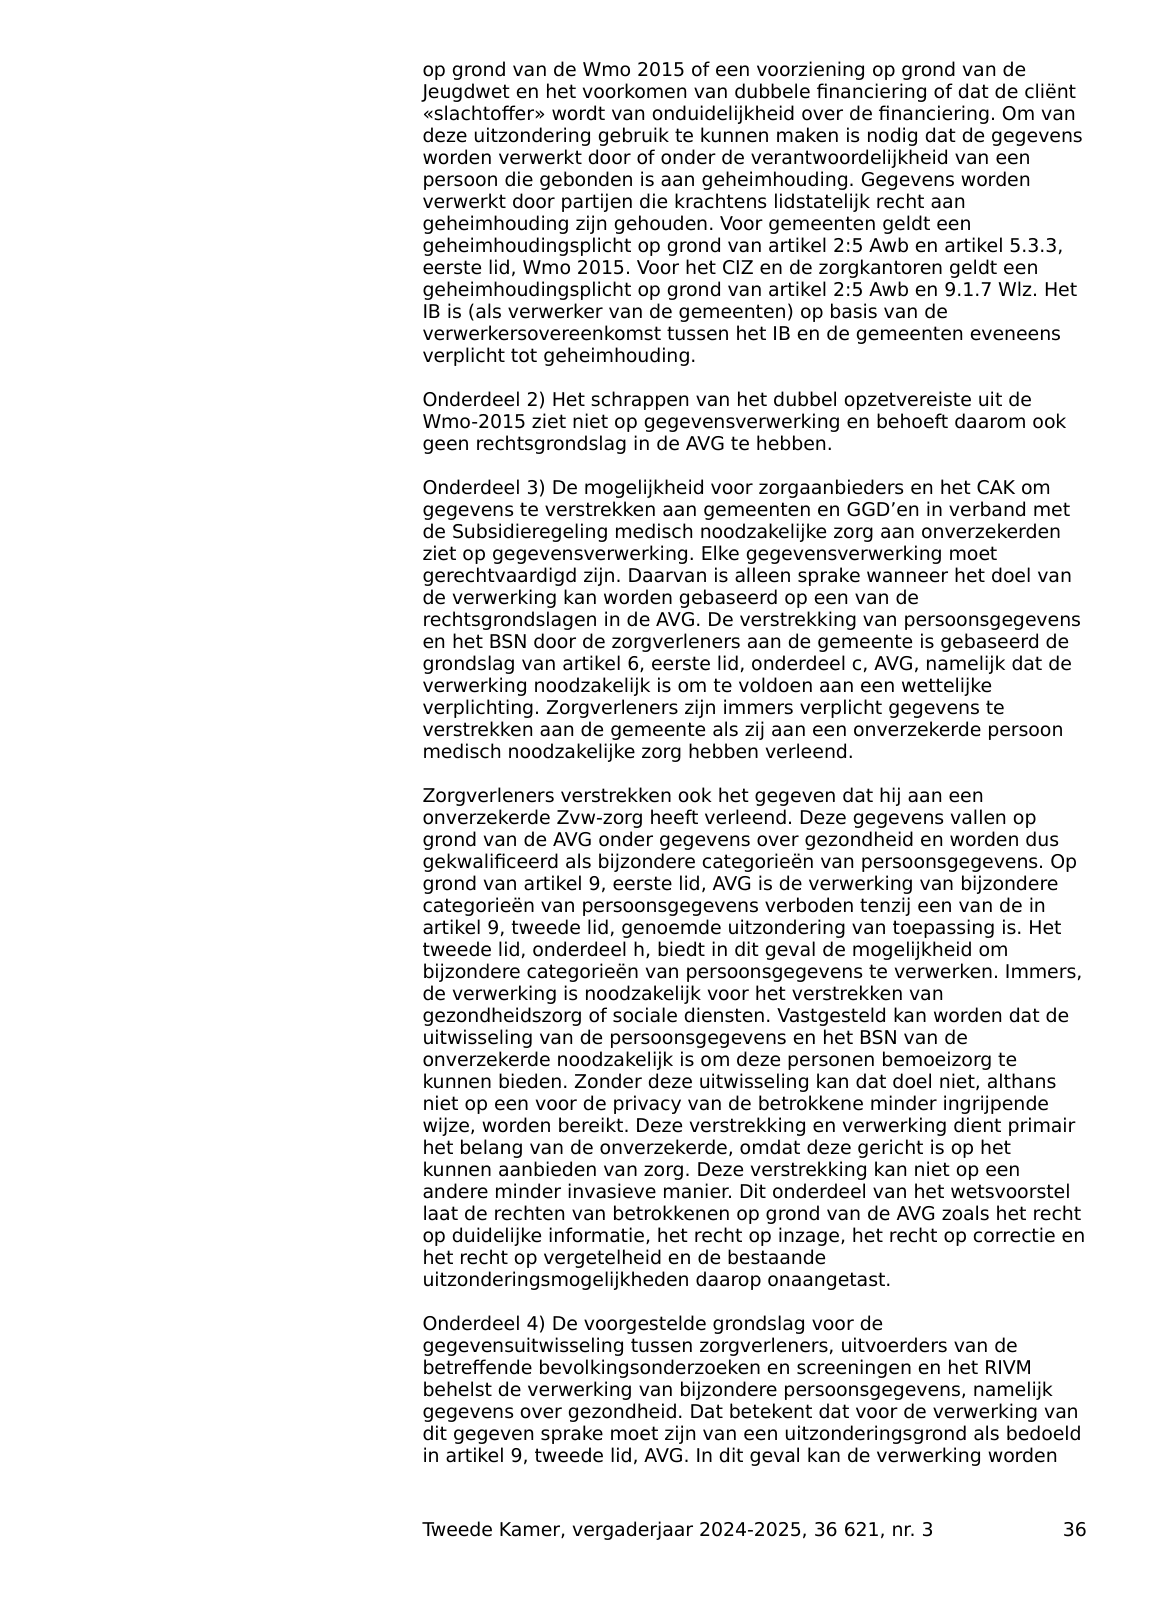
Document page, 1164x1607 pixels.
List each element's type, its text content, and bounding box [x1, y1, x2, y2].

text Onderdeel 4) De voorgestelde grondslag voor de gegevensuitwisseling tussen zorgverleners, uitvoerders van de betreffende bevolkingsonderzoeken en screeningen en het RIVM behelst de verwerking van bijzondere persoonsgegevens, namelijk gegevens over gezondheid. Dat betekent dat voor de verwerking van dit gegeven sprake moet zijn van een uitzonderingsgrond als bedoeld in artikel 9, tweede lid, AVG. In dit geval kan de verwerking worden [422, 1313, 1087, 1467]
text op grond van de Wmo 2015 of een voorziening op grond van de Jeugdwet en het voorkomen van dubbele financiering of dat de cliënt «slachtoffer» wordt van onduidelijkheid over de financiering. Om van deze uitzondering gebruik te kunnen maken is nodig dat de gegevens worden verwerkt door of onder de verantwoordelijkheid van een persoon die gebonden is aan geheimhouding. Gegevens worden verwerkt door partijen die krachtens lidstatelijk recht aan geheimhouding zijn gehouden. Voor gemeenten geldt een geheimhoudingsplicht op grond van artikel 2:5 Awb en artikel 5.3.3, eerste lid, Wmo 2015. Voor het CIZ en de zorgkantoren geldt een geheimhoudingsplicht op grond van artikel 2:5 Awb en 9.1.7 Wlz. Het IB is (als verwerker van de gemeenten) op basis van de verwerkersovereenkomst tussen het IB en de gemeenten eveneens verplicht tot geheimhouding. [422, 59, 1087, 367]
text Onderdeel 3) De mogelijkheid voor zorgaanbieders en het CAK om gegevens te verstrekken aan gemeenten en GGD’en in verband met de Subsidieregeling medisch noodzakelijke zorg aan onverzekerden ziet op gegevensverwerking. Elke gegevensverwerking moet gerechtvaardigd zijn. Daarvan is alleen sprake wanneer het doel van de verwerking kan worden gebaseerd op een van de rechtsgrondslagen in de AVG. De verstrekking van persoonsgegevens en het BSN door de zorgverleners aan de gemeente is gebaseerd de grondslag van artikel 6, eerste lid, onderdeel c, AVG, namelijk dat de verwerking noodzakelijk is om te voldoen aan een wettelijke verplichting. Zorgverleners zijn immers verplicht gegevens te verstrekken aan de gemeente als zij aan een onverzekerde persoon medisch noodzakelijke zorg hebben verleend. [422, 477, 1087, 763]
text Onderdeel 2) Het schrappen van het dubbel opzetvereiste uit de Wmo-2015 ziet niet op gegevensverwerking en behoeft daarom ook geen rechtsgrondslag in de AVG te hebben. [422, 389, 1087, 455]
text Zorgverleners verstrekken ook het gegeven dat hij aan een onverzekerde Zvw-zorg heeft verleend. Deze gegevens vallen op grond van de AVG onder gegevens over gezondheid en worden dus gekwalificeerd als bijzondere categorieën van persoonsgegevens. Op grond van artikel 9, eerste lid, AVG is de verwerking van bijzondere categorieën van persoonsgegevens verboden tenzij een van de in artikel 9, tweede lid, genoemde uitzondering van toepassing is. Het tweede lid, onderdeel h, biedt in dit geval de mogelijkheid om bijzondere categorieën van persoonsgegevens te verwerken. Immers, de verwerking is noodzakelijk voor het verstrekken van gezondheidszorg of sociale diensten. Vastgesteld kan worden dat de uitwisseling van de persoonsgegevens en het BSN van de onverzekerde noodzakelijk is om deze personen bemoeizorg te kunnen bieden. Zonder deze uitwisseling kan dat doel niet, althans niet op een voor de privacy van de betrokkene minder ingrijpende wijze, worden bereikt. Deze verstrekking en verwerking dient primair het belang van de onverzekerde, omdat deze gericht is op het kunnen aanbieden van zorg. Deze verstrekking kan niet op een andere minder invasieve manier. Dit onderdeel van het wetsvoorstel laat de rechten van betrokkenen op grond van de AVG zoals het recht op duidelijke informatie, het recht op inzage, het recht op correctie en het recht op vergetelheid en de bestaande uitzonderingsmogelijkheden daarop onaangetast. [422, 785, 1087, 1291]
